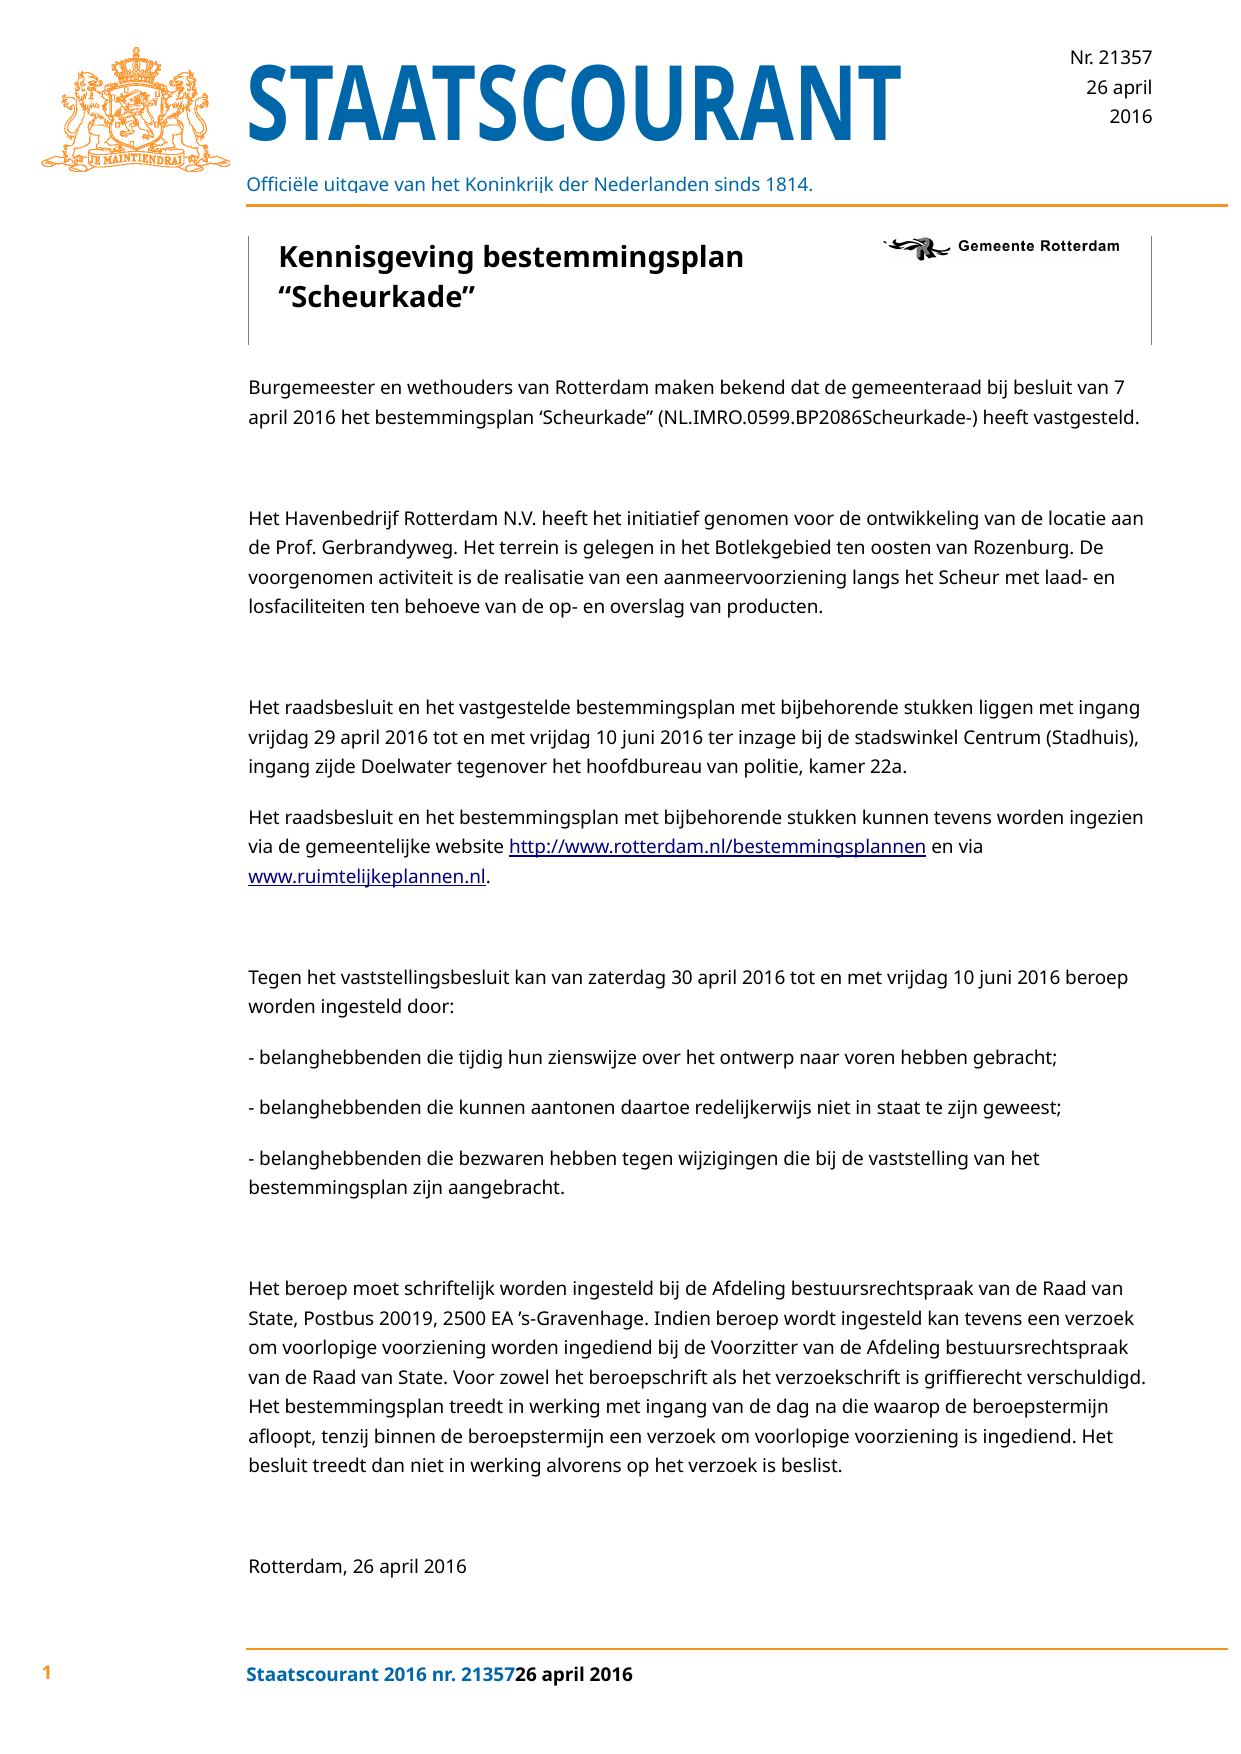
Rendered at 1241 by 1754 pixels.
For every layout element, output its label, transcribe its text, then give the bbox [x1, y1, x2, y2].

picture [882, 236, 1119, 261]
text Burgemeester en wethouders van Rotterdam maken bekend dat de gemeenteraad bij besluit van 7 april 2016 het bestemmingsplan ‘Scheurkade” (NL.IMRO.0599.BP2086Scheurkade-) heeft vastgesteld. [248, 374, 1152, 429]
text Het beroep moet schriftelijk worden ingesteld bij de Afdeling bestuursrechtspraak van de Raad van State, Postbus 20019, 2500 EA ’s-Gravenhage. Indien beroep wordt ingesteld kan tevens een verzoek om voorlopige voorziening worden ingediend bij de Voorzitter van de Afdeling bestuursrechtspraak van de Raad van State. Voor zowel het beroepschrift als het verzoekschrift is griffierecht verschuldigd. Het bestemmingsplan treedt in werking met ingang van de dag na die waarop de beroepstermijn afloopt, tenzij binnen de beroepstermijn een verzoek om voorlopige voorziening is ingediend. Het besluit treedt dan niet in werking alvorens op het verzoek is beslist. [248, 1275, 1152, 1478]
text - belanghebbenden die bezwaren hebben tegen wijzigingen die bij de vaststelling van het bestemmingsplan zijn aangebracht. [248, 1145, 1152, 1200]
text Het raadsbesluit en het bestemmingsplan met bijbehorende stukken kunnen tevens worden ingezien via de gemeentelijke website http://www.rotterdam.nl/bestemmingsplannen en via www.ruimtelijkeplannen.nl. [248, 804, 1152, 889]
text Tegen het vaststellingsbesluit kan van zaterdag 30 april 2016 tot en met vrijdag 10 juni 2016 beroep worden ingesteld door: [248, 964, 1152, 1019]
text Het Havenbedrijf Rotterdam N.V. heeft het initiatief genomen voor de ontwikkeling van de locatie aan de Prof. Gerbrandyweg. Het terrein is gelegen in het Botlekgebied ten oosten van Rozenburg. De voorgenomen activiteit is de realisatie van een aanmeervoorziening langs het Scheur met laad- en losfaciliteiten ten behoeve van de op- en overslag van producten. [248, 505, 1152, 619]
text Het raadsbesluit en het vastgestelde bestemmingsplan met bijbehorende stukken liggen met ingang vrijdag 29 april 2016 tot en met vrijdag 10 juni 2016 ter inzage bij de stadswinkel Centrum (Stadhuis), ingang zijde Doelwater tegenover het hoofdbureau van politie, kamer 22a. [248, 694, 1152, 779]
text Rotterdam, 26 april 2016 [248, 1553, 1152, 1579]
text - belanghebbenden die kunnen aantonen daartoe redelijkerwijs niet in staat te zijn geweest; [248, 1094, 1152, 1120]
table_header [850, 236, 1151, 345]
picture [41, 47, 231, 172]
table_header Kennisgeving bestemmingsplan “Scheurkade” [249, 236, 850, 345]
text - belanghebbenden die tijdig hun zienswijze over het ontwerp naar voren hebben gebracht; [248, 1044, 1152, 1069]
